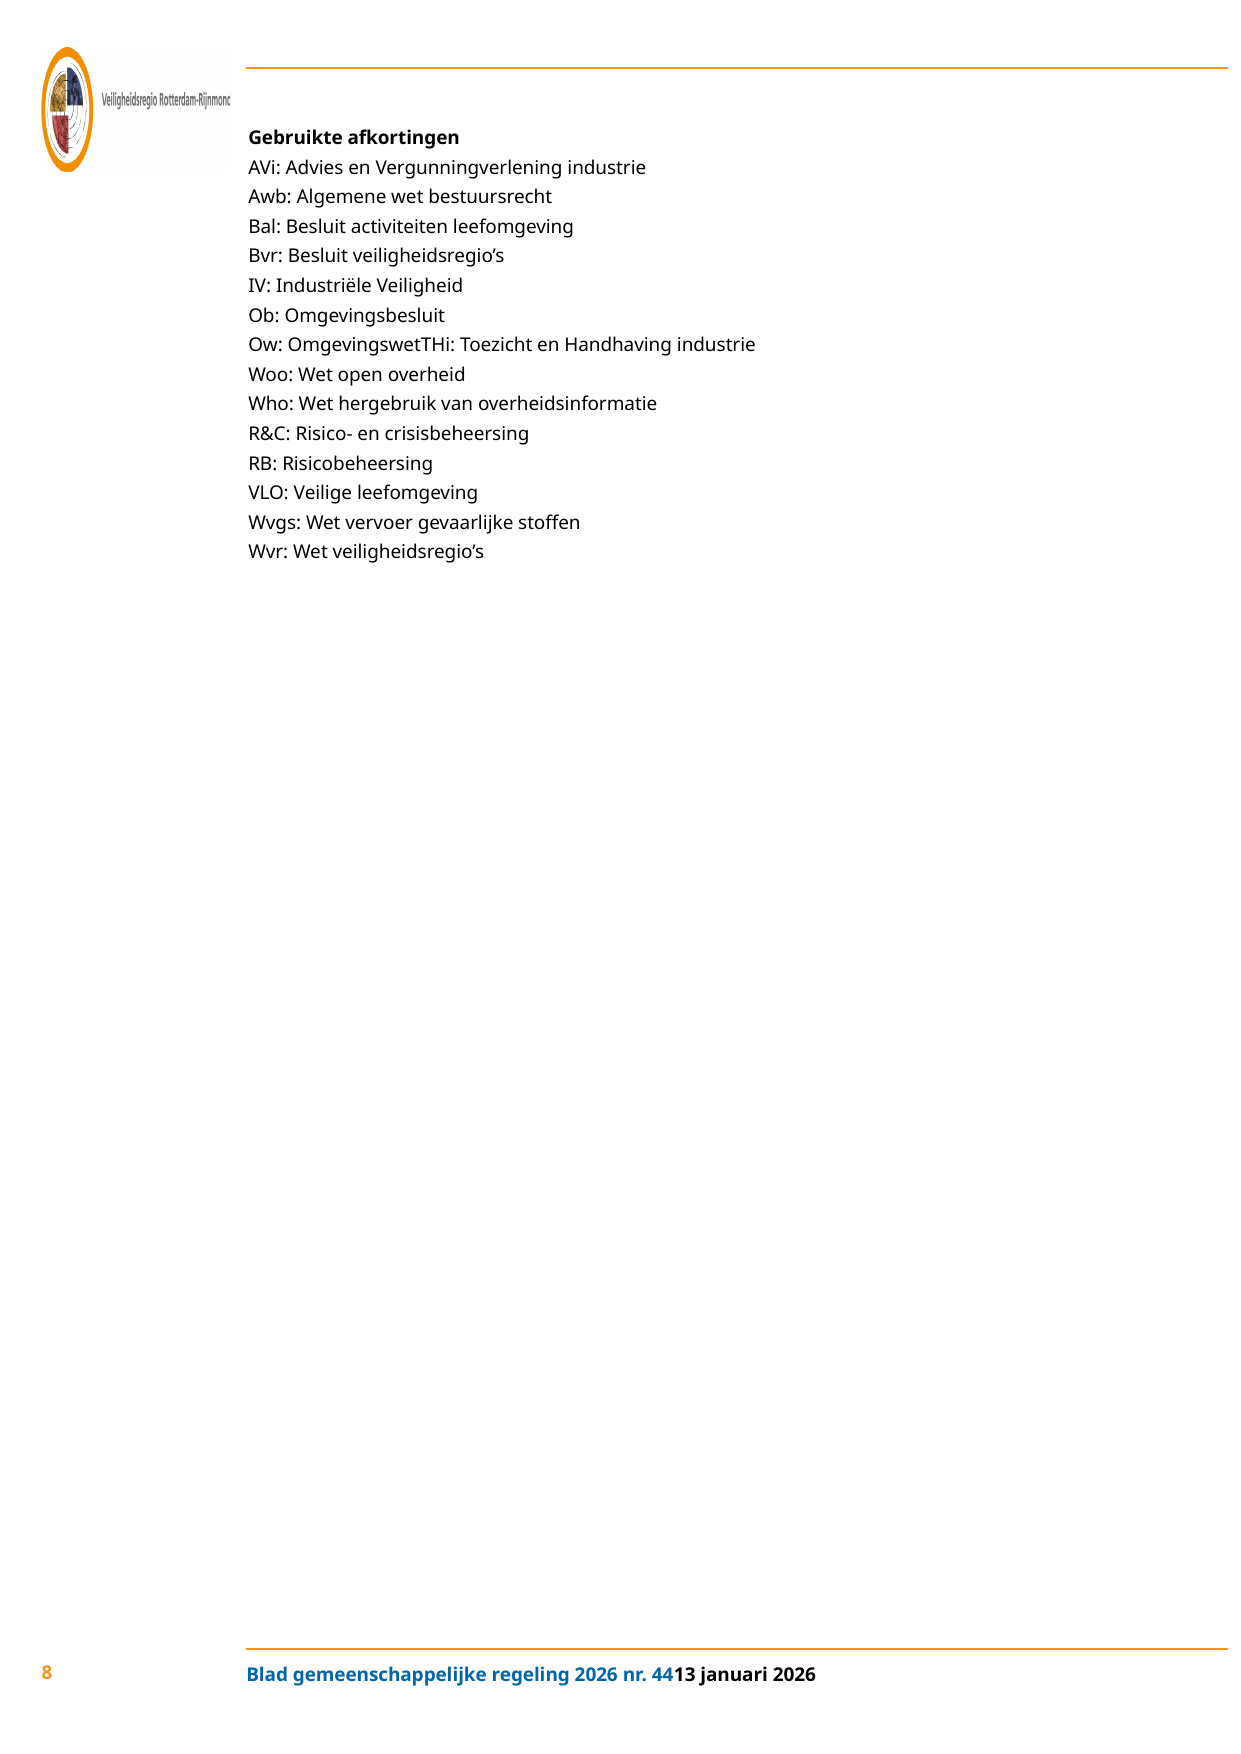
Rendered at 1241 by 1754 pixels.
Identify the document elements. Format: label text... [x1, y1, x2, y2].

text RB: Risicobeheersing [248, 450, 1152, 476]
text R&C: Risico- en crisisbeheersing [248, 420, 1152, 446]
picture [41, 47, 231, 172]
text Bal: Besluit activiteiten leefomgeving [248, 213, 1152, 239]
text Woo: Wet open overheid [248, 361, 1152, 387]
text Who: Wet hergebruik van overheidsinformatie [248, 391, 1152, 416]
text IV: Industriële Veiligheid [248, 272, 1152, 298]
text Wvgs: Wet vervoer gevaarlijke stoffen [248, 509, 1152, 535]
text Ob: Omgevingsbesluit [248, 302, 1152, 328]
text AVi: Advies en Vergunningverlening industrie [248, 154, 1152, 180]
text Gebruikte afkortingen [248, 124, 1152, 150]
text Bvr: Besluit veiligheidsregio’s [248, 243, 1152, 268]
text Awb: Algemene wet bestuursrecht [248, 183, 1152, 209]
text Ow: OmgevingswetTHi: Toezicht en Handhaving industrie [248, 331, 1152, 357]
text Wvr: Wet veiligheidsregio’s [248, 538, 1152, 564]
text VLO: Veilige leefomgeving [248, 479, 1152, 505]
